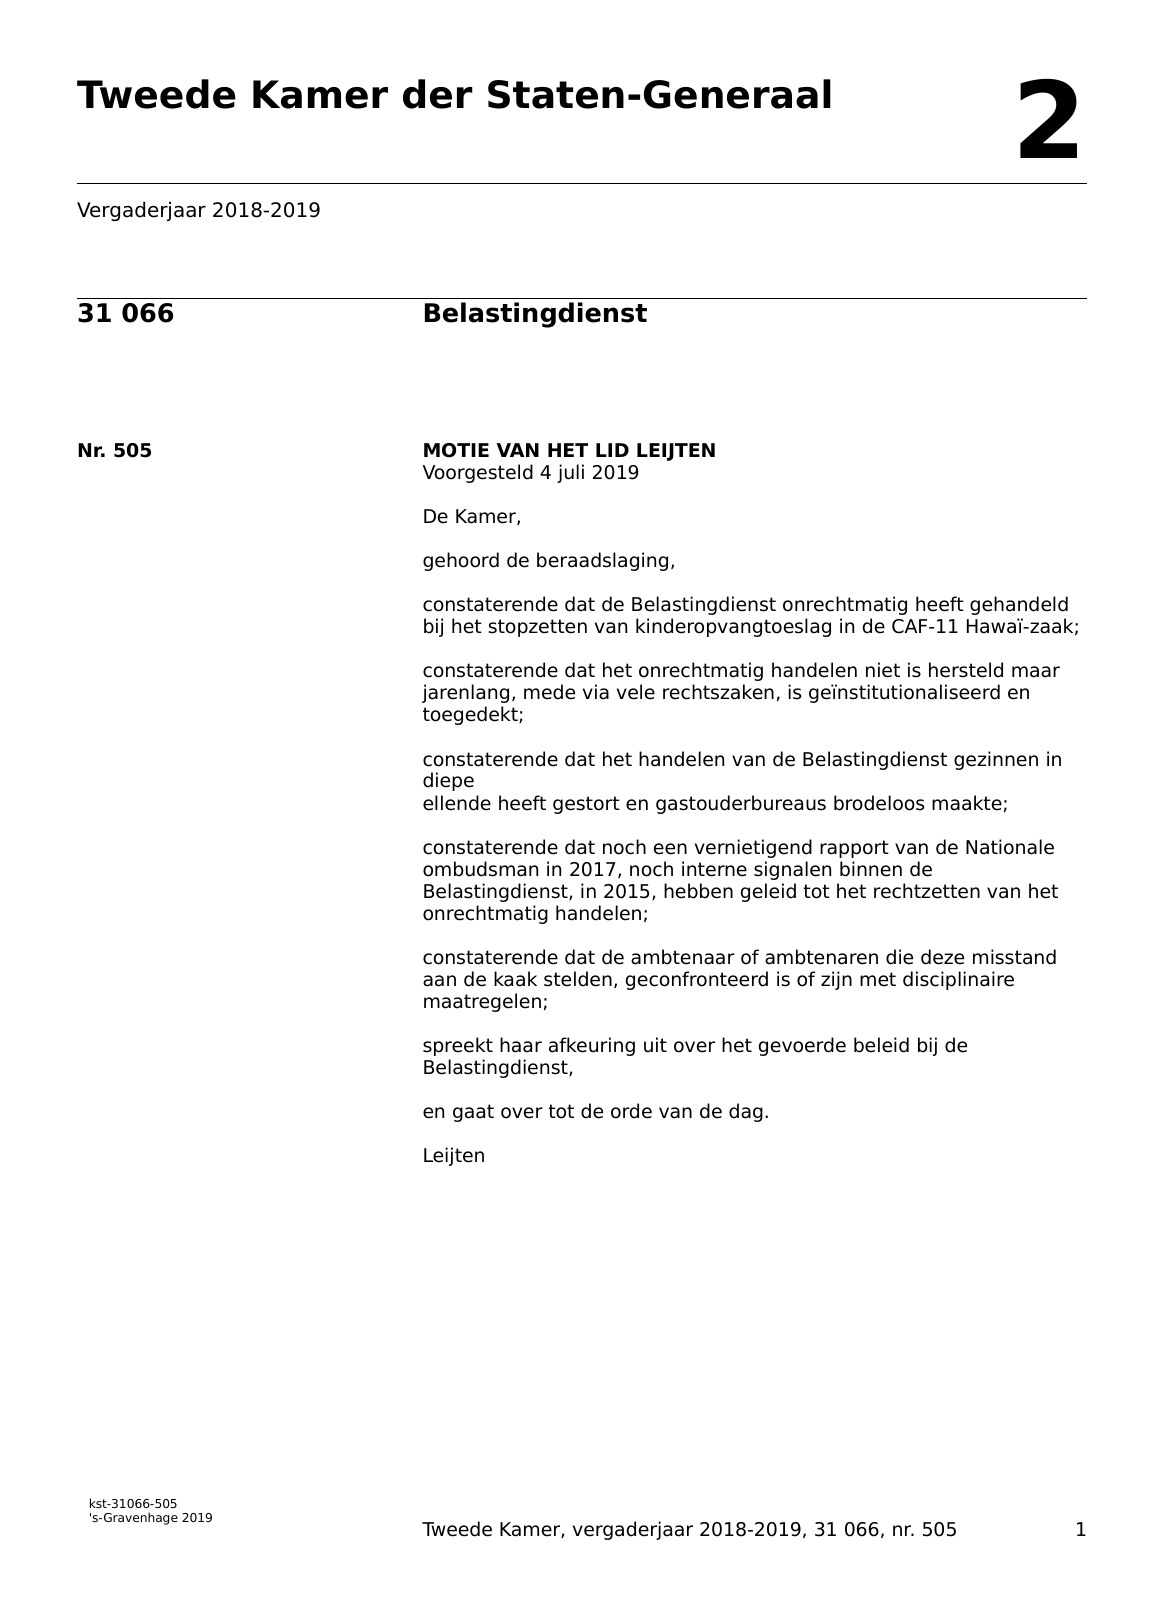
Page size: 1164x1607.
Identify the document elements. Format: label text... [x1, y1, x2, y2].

text en gaat over tot de orde van de dag. [422, 1101, 1087, 1123]
text De Kamer, [422, 506, 1087, 528]
text constaterende dat het onrechtmatig handelen niet is hersteld maar jarenlang, mede via vele rechtszaken, is geïnstitutionaliseerd en toegedekt; [422, 660, 1087, 726]
text constaterende dat noch een vernietigend rapport van de Nationale ombudsman in 2017, noch interne signalen binnen de Belastingdienst, in 2015, hebben geleid tot het rechtzetten van het onrechtmatig handelen; [422, 837, 1087, 924]
subtitle Nr. 505 MOTIE VAN HET LID LEIJTEN [77, 440, 1087, 462]
text ellende heeft gestort en gastouderbureaus brodeloos maakte; [422, 792, 1087, 814]
text gehoord de beraadslaging, [422, 550, 1087, 572]
text Leijten [422, 1145, 1087, 1167]
text constaterende dat het handelen van de Belastingdienst gezinnen in diepe [422, 748, 1087, 792]
table_header 2 [886, 59, 1087, 183]
text 's-Gravenhage 2019 [88, 1511, 323, 1525]
text kst-31066-505 [88, 1497, 323, 1511]
subtitle 31 066 Belastingdienst [77, 299, 1087, 329]
text spreekt haar afkeuring uit over het gevoerde beleid bij de Belastingdienst, [422, 1035, 1087, 1079]
table_header Tweede Kamer der Staten-Generaal [77, 59, 886, 183]
text constaterende dat de ambtenaar of ambtenaren die deze misstand aan de kaak stelden, geconfronteerd is of zijn met disciplinaire maatregelen; [422, 947, 1087, 1013]
table_cell Vergaderjaar 2018-2019 [77, 184, 1087, 298]
text constaterende dat de Belastingdienst onrechtmatig heeft gehandeld bij het stopzetten van kinderopvangtoeslag in de CAF-11 Hawaï-zaak; [422, 594, 1087, 638]
text Voorgesteld 4 juli 2019 [422, 462, 1087, 484]
